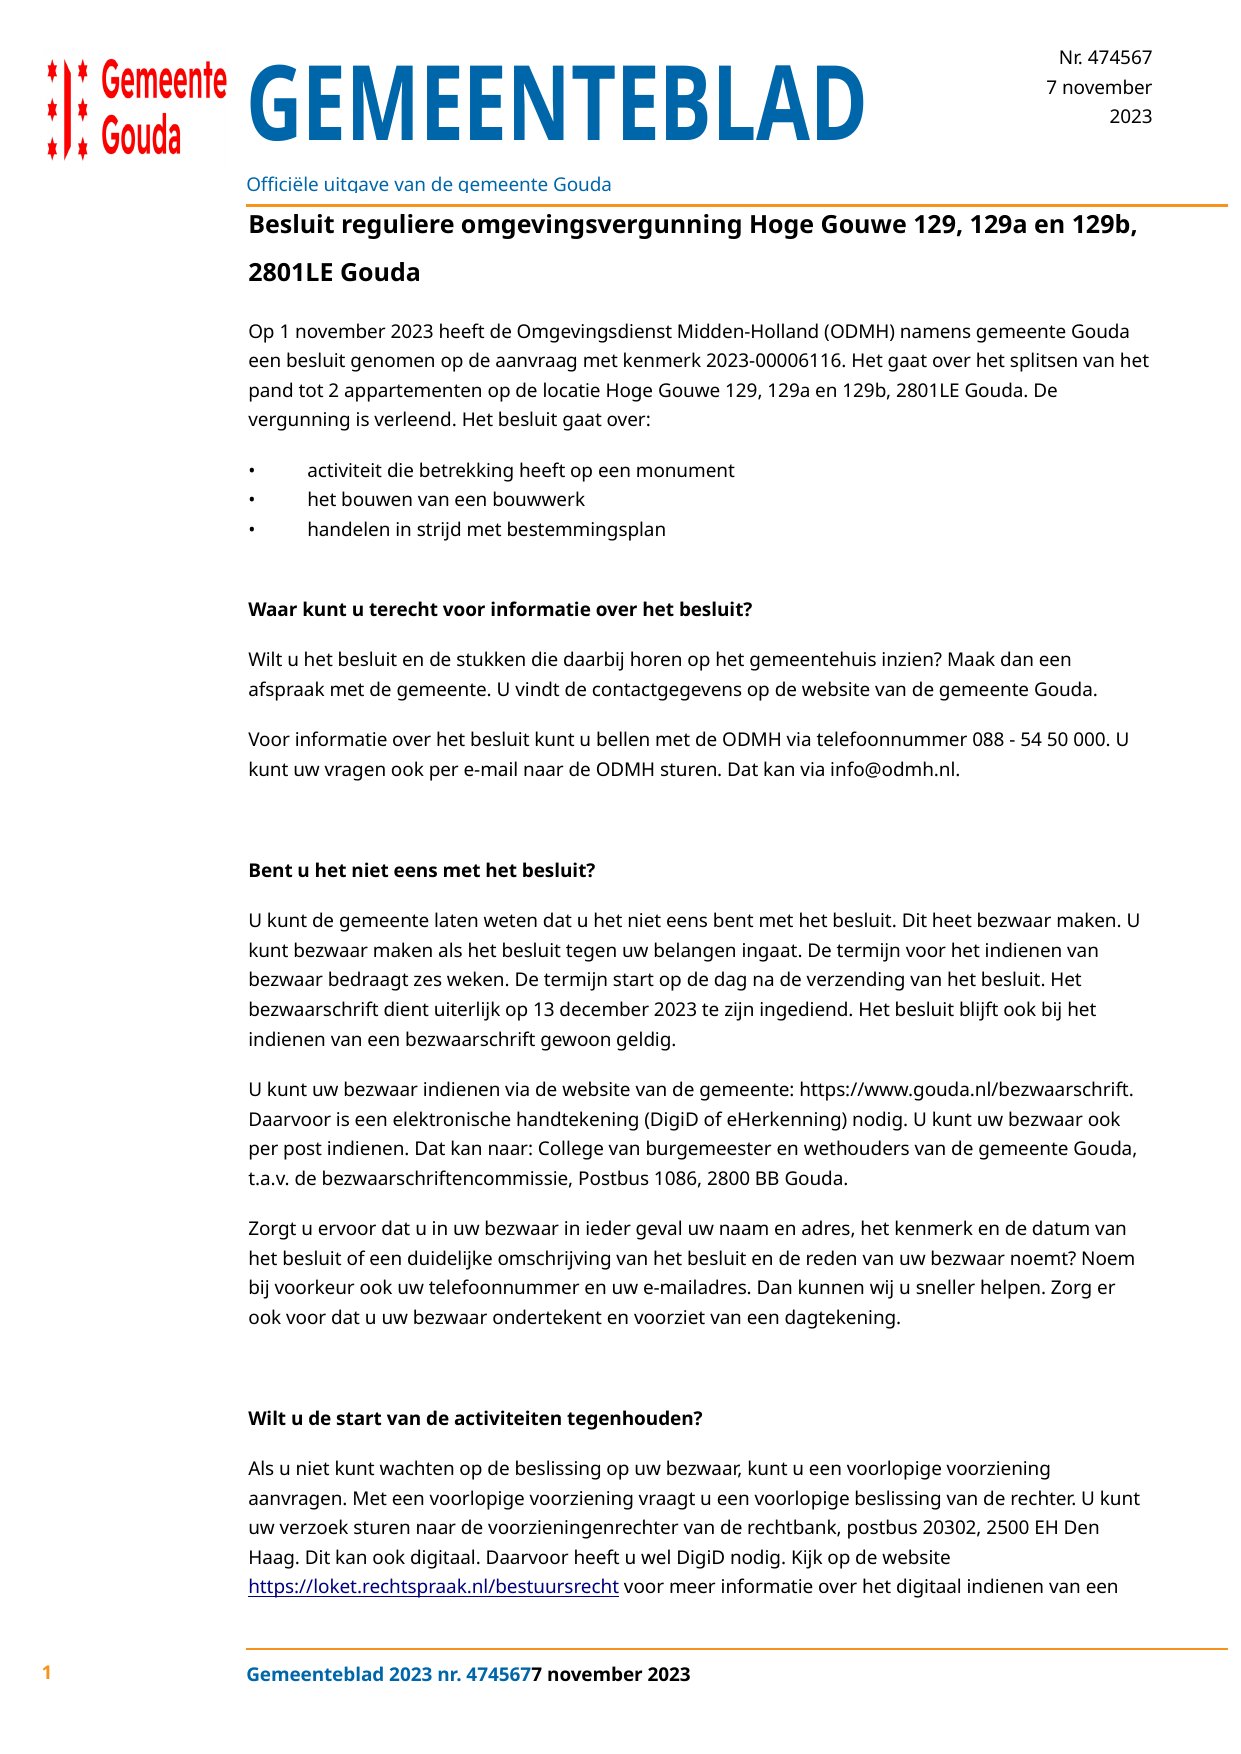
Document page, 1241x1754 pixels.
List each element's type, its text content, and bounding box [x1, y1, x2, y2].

text Wilt u de start van de activiteiten tegenhouden? [248, 1405, 1152, 1431]
picture [41, 47, 231, 172]
text Als u niet kunt wachten op de beslissing op uw bezwaar, kunt u een voorlopige voorziening aanvragen. Met een voorlopige voorziening vraagt u een voorlopige beslissing van de rechter. U kunt uw verzoek sturen naar de voorzieningenrechter van de rechtbank, postbus 20302, 2500 EH Den Haag. Dit kan ook digitaal. Daarvoor heeft u wel DigiD nodig. Kijk op de website https://loket.rechtspraak.nl/bestuursrecht voor meer informatie over het digitaal indienen van een [248, 1455, 1152, 1599]
text Wilt u het besluit en de stukken die daarbij horen op het gemeentehuis inzien? Maak dan een afspraak met de gemeente. U vindt de contactgegevens op de website van de gemeente Gouda. [248, 647, 1152, 702]
text U kunt de gemeente laten weten dat u het niet eens bent met het besluit. Dit heet bezwaar maken. U kunt bezwaar maken als het besluit tegen uw belangen ingaat. De termijn voor het indienen van bezwaar bedraagt zes weken. De termijn start op de dag na de verzending van het besluit. Het bezwaarschrift dient uiterlijk op 13 december 2023 te zijn ingediend. Het besluit blijft ook bij het indienen van een bezwaarschrift gewoon geldig. [248, 907, 1152, 1052]
text Waar kunt u terecht voor informatie over het besluit? [248, 596, 1152, 622]
list het bouwen van een bouwwerk [248, 487, 1152, 512]
text Besluit reguliere omgevingsvergunning Hoge Gouwe 129, 129a en 129b, 2801LE Gouda [248, 207, 1152, 288]
list handelen in strijd met bestemmingsplan [248, 516, 1152, 542]
text Bent u het niet eens met het besluit? [248, 857, 1152, 883]
list activiteit die betrekking heeft op een monument [248, 457, 1152, 483]
text Zorgt u ervoor dat u in uw bezwaar in ieder geval uw naam en adres, het kenmerk en de datum van het besluit of een duidelijke omschrijving van het besluit en de reden van uw bezwaar noemt? Noem bij voorkeur ook uw telefoonnummer en uw e-mailadres. Dan kunnen wij u sneller helpen. Zorg er ook voor dat u uw bezwaar ondertekent en voorziet van een dagtekening. [248, 1215, 1152, 1330]
text Voor informatie over het besluit kunt u bellen met de ODMH via telefoonnummer 088 - 54 50 000. U kunt uw vragen ook per e-mail naar de ODMH sturen. Dat kan via info@odmh.nl. [248, 727, 1152, 782]
text Op 1 november 2023 heeft de Omgevingsdienst Midden-Holland (ODMH) namens gemeente Gouda een besluit genomen op de aanvraag met kenmerk 2023-00006116. Het gaat over het splitsen van het pand tot 2 appartementen op de locatie Hoge Gouwe 129, 129a en 129b, 2801LE Gouda. De vergunning is verleend. Het besluit gaat over: [248, 318, 1152, 432]
text U kunt uw bezwaar indienen via de website van de gemeente: https://www.gouda.nl/bezwaarschrift. Daarvoor is een elektronische handtekening (DigiD of eHerkenning) nodig. U kunt uw bezwaar ook per post indienen. Dat kan naar: College van burgemeester en wethouders van de gemeente Gouda, t.a.v. de bezwaarschriftencommissie, Postbus 1086, 2800 BB Gouda. [248, 1076, 1152, 1191]
